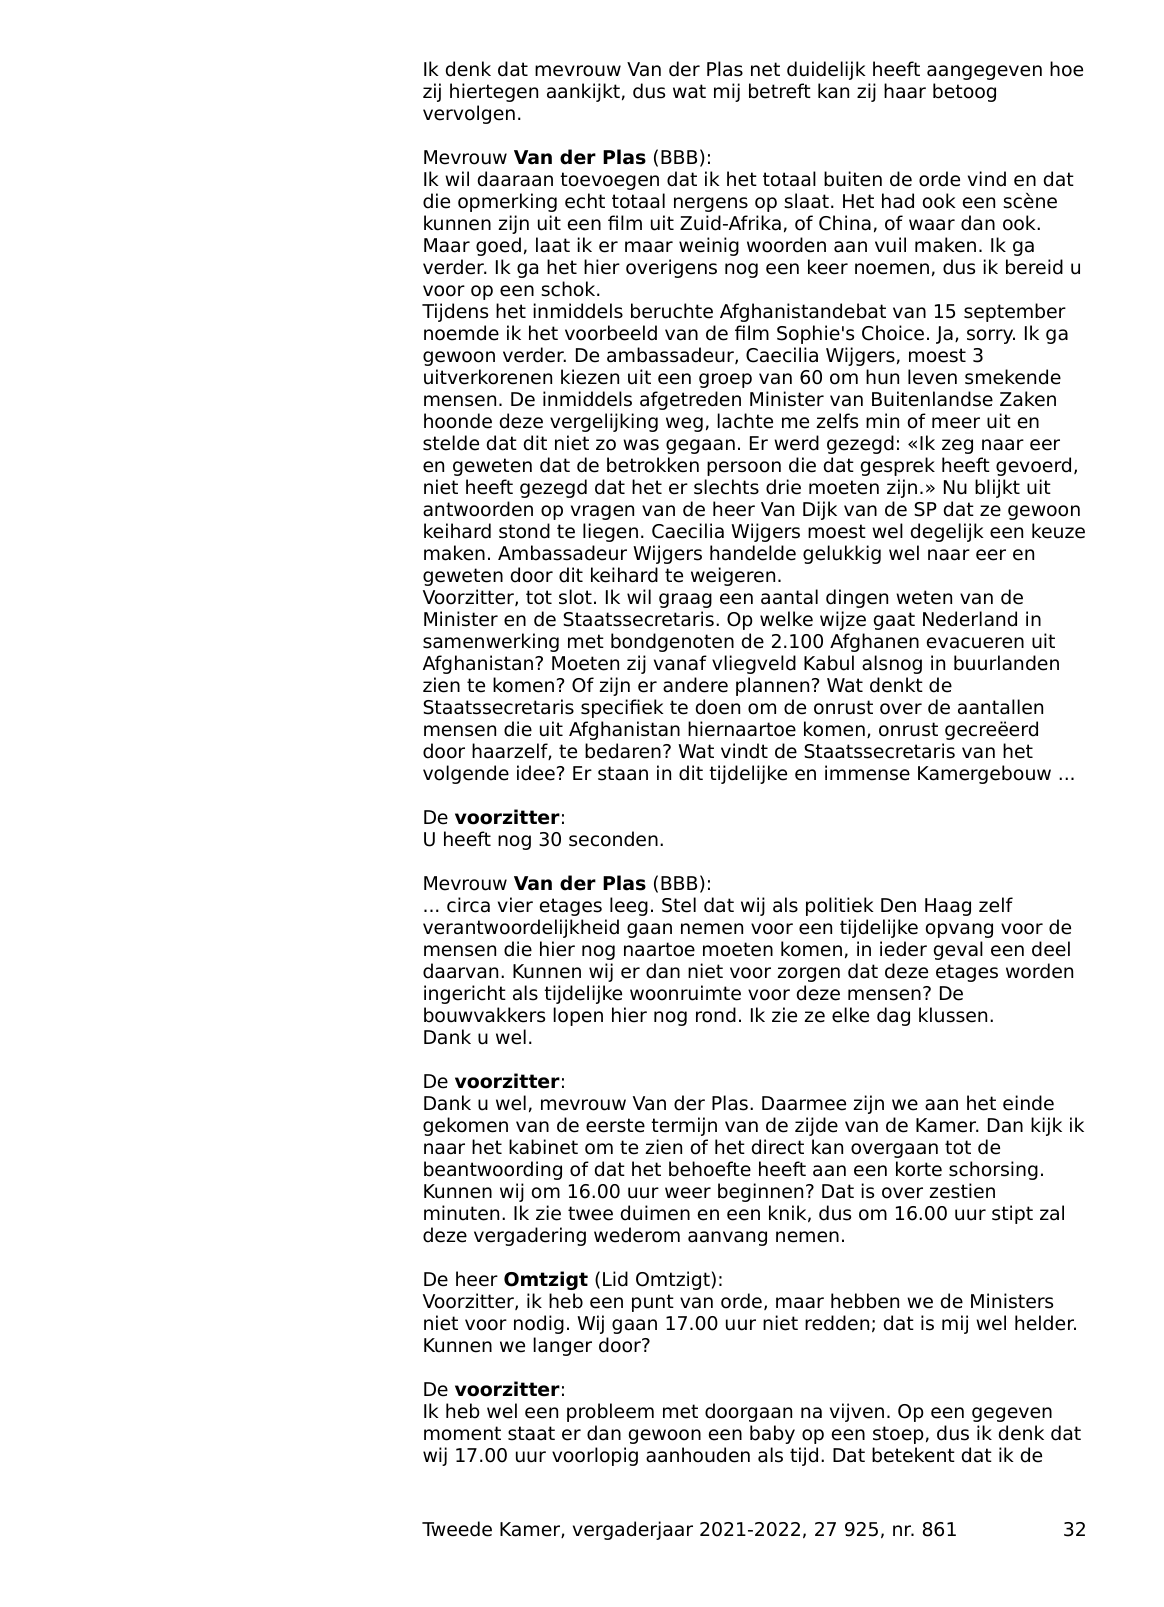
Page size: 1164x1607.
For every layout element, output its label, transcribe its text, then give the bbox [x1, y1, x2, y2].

text De heer Omtzigt (Lid Omtzigt): [422, 1269, 1087, 1291]
text De voorzitter: [422, 1071, 1087, 1093]
text Ik heb wel een probleem met doorgaan na vijven. Op een gegeven moment staat er dan gewoon een baby op een stoep, dus ik denk dat wij 17.00 uur voorlopig aanhouden als tijd. Dat betekent dat ik de [422, 1401, 1087, 1467]
text Dank u wel, mevrouw Van der Plas. Daarmee zijn we aan het einde gekomen van de eerste termijn van de zijde van de Kamer. Dan kijk ik naar het kabinet om te zien of het direct kan overgaan tot de beantwoording of dat het behoefte heeft aan een korte schorsing. Kunnen wij om 16.00 uur weer beginnen? Dat is over zestien minuten. Ik zie twee duimen en een knik, dus om 16.00 uur stipt zal deze vergadering wederom aanvang nemen. [422, 1093, 1087, 1247]
text De voorzitter: [422, 1379, 1087, 1401]
text Dank u wel. [422, 1027, 1087, 1049]
text Tijdens het inmiddels beruchte Afghanistandebat van 15 september noemde ik het voorbeeld van de film Sophie's Choice. Ja, sorry. Ik ga gewoon verder. De ambassadeur, Caecilia Wijgers, moest 3 uitverkorenen kiezen uit een groep van 60 om hun leven smekende mensen. De inmiddels afgetreden Minister van Buitenlandse Zaken hoonde deze vergelijking weg, lachte me zelfs min of meer uit en stelde dat dit niet zo was gegaan. Er werd gezegd: «Ik zeg naar eer en geweten dat de betrokken persoon die dat gesprek heeft gevoerd, niet heeft gezegd dat het er slechts drie moeten zijn.» Nu blijkt uit antwoorden op vragen van de heer Van Dijk van de SP dat ze gewoon keihard stond te liegen. Caecilia Wijgers moest wel degelijk een keuze maken. Ambassadeur Wijgers handelde gelukkig wel naar eer en geweten door dit keihard te weigeren. [422, 301, 1087, 587]
text Ik denk dat mevrouw Van der Plas net duidelijk heeft aangegeven hoe zij hiertegen aankijkt, dus wat mij betreft kan zij haar betoog vervolgen. [422, 59, 1087, 125]
text Mevrouw Van der Plas (BBB): [422, 147, 1087, 169]
text ... circa vier etages leeg. Stel dat wij als politiek Den Haag zelf verantwoordelijkheid gaan nemen voor een tijdelijke opvang voor de mensen die hier nog naartoe moeten komen, in ieder geval een deel daarvan. Kunnen wij er dan niet voor zorgen dat deze etages worden ingericht als tijdelijke woonruimte voor deze mensen? De bouwvakkers lopen hier nog rond. Ik zie ze elke dag klussen. [422, 895, 1087, 1027]
text De voorzitter: [422, 807, 1087, 829]
text Voorzitter, ik heb een punt van orde, maar hebben we de Ministers niet voor nodig. Wij gaan 17.00 uur niet redden; dat is mij wel helder. Kunnen we langer door? [422, 1291, 1087, 1357]
text Ik wil daaraan toevoegen dat ik het totaal buiten de orde vind en dat die opmerking echt totaal nergens op slaat. Het had ook een scène kunnen zijn uit een film uit Zuid-Afrika, of China, of waar dan ook. Maar goed, laat ik er maar weinig woorden aan vuil maken. Ik ga verder. Ik ga het hier overigens nog een keer noemen, dus ik bereid u voor op een schok. [422, 169, 1087, 301]
text U heeft nog 30 seconden. [422, 829, 1087, 851]
text Mevrouw Van der Plas (BBB): [422, 873, 1087, 895]
text Voorzitter, tot slot. Ik wil graag een aantal dingen weten van de Minister en de Staatssecretaris. Op welke wijze gaat Nederland in samenwerking met bondgenoten de 2.100 Afghanen evacueren uit Afghanistan? Moeten zij vanaf vliegveld Kabul alsnog in buurlanden zien te komen? Of zijn er andere plannen? Wat denkt de Staatssecretaris specifiek te doen om de onrust over de aantallen mensen die uit Afghanistan hiernaartoe komen, onrust gecreëerd door haarzelf, te bedaren? Wat vindt de Staatssecretaris van het volgende idee? Er staan in dit tijdelijke en immense Kamergebouw ... [422, 587, 1087, 784]
